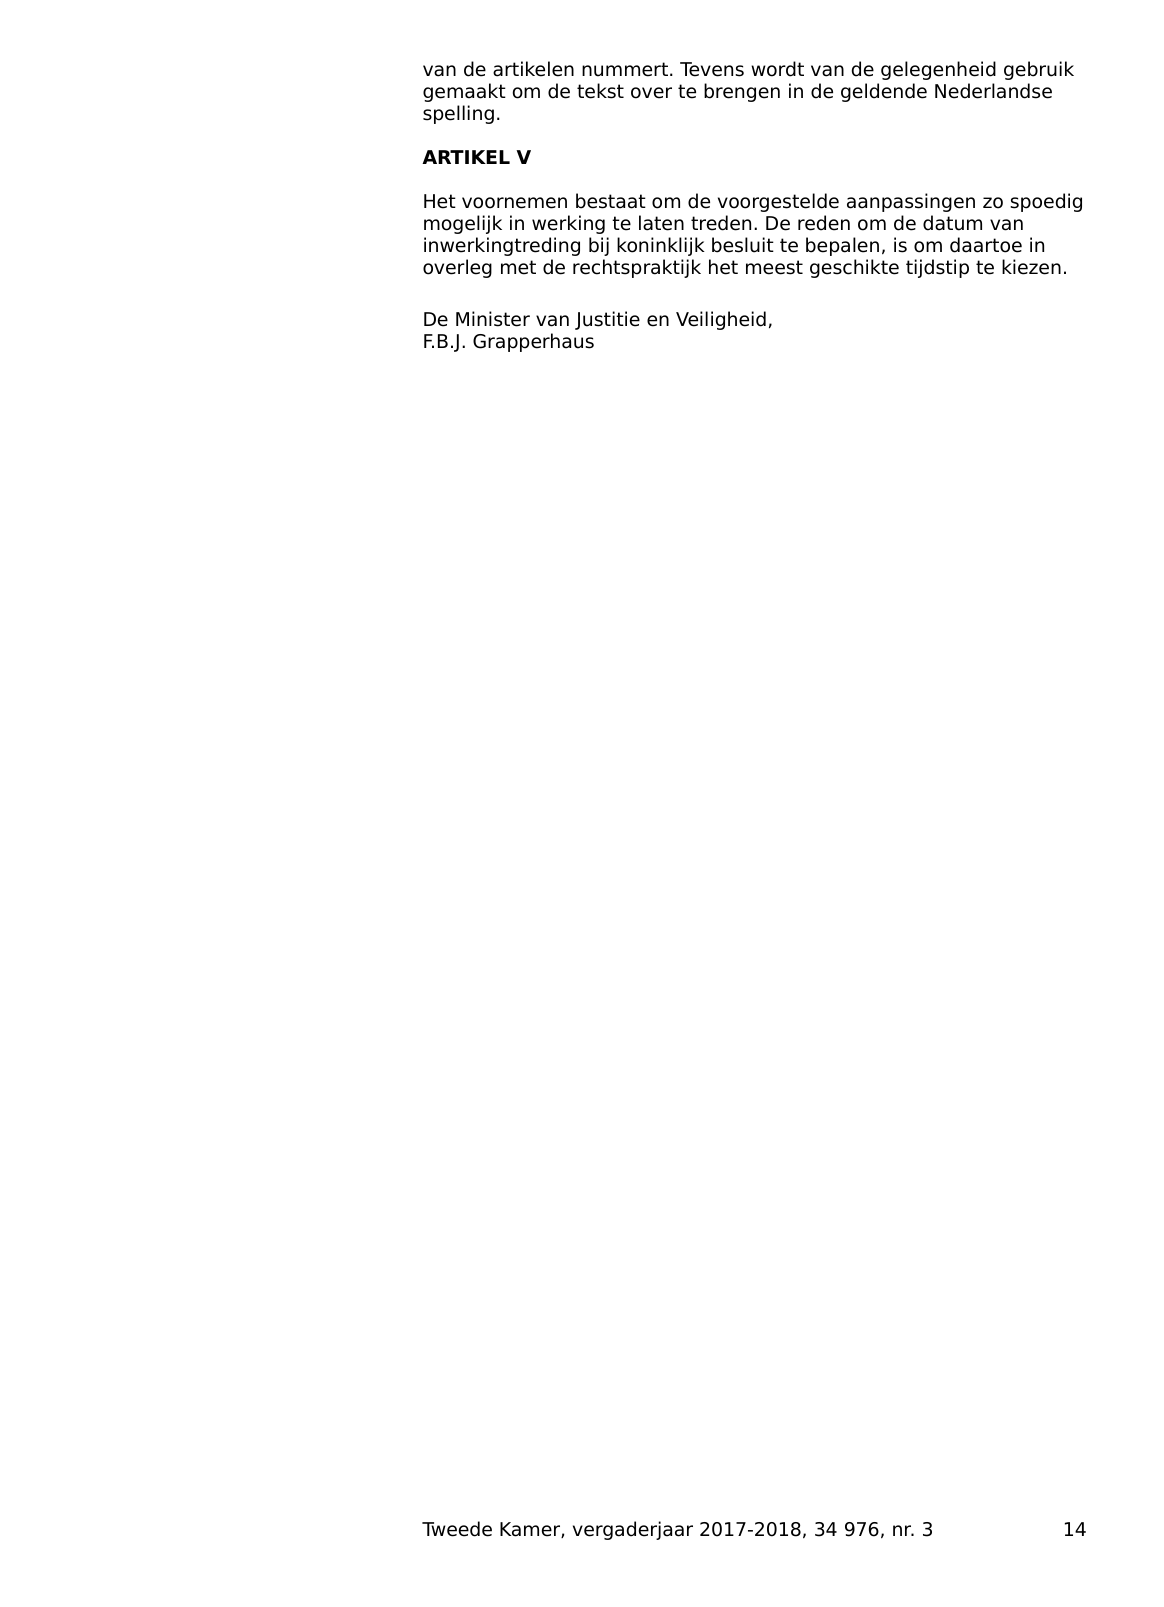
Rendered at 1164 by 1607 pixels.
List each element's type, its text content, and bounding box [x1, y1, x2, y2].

text van de artikelen nummert. Tevens wordt van de gelegenheid gebruik gemaakt om de tekst over te brengen in de geldende Nederlandse spelling. [422, 59, 1087, 125]
text Het voornemen bestaat om de voorgestelde aanpassingen zo spoedig mogelijk in werking te laten treden. De reden om de datum van inwerkingtreding bij koninklijk besluit te bepalen, is om daartoe in overleg met de rechtspraktijk het meest geschikte tijdstip te kiezen. [422, 191, 1087, 279]
text De Minister van Justitie en Veiligheid, F.B.J. Grapperhaus [422, 309, 1087, 353]
subtitle ARTIKEL V [422, 147, 1087, 169]
